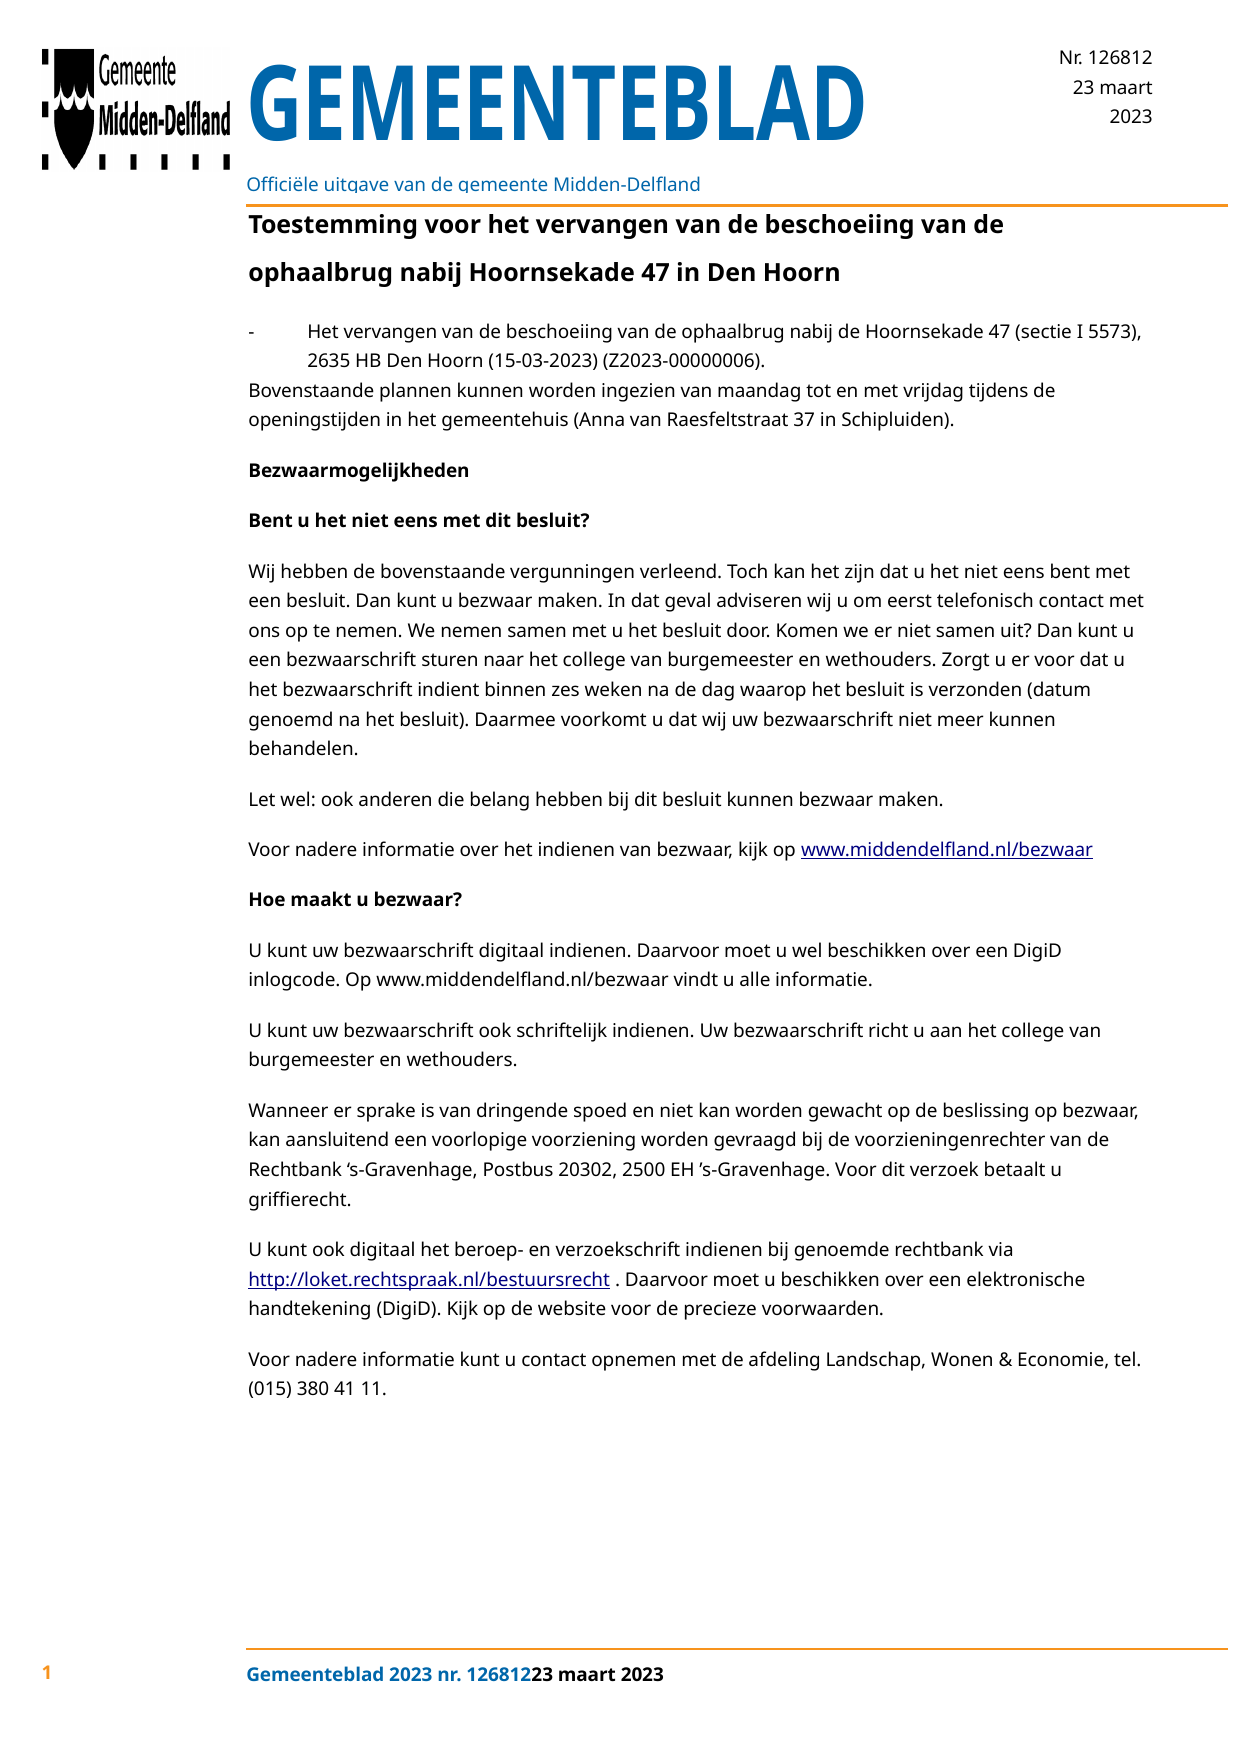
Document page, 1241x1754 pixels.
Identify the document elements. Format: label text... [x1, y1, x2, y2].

text U kunt ook digitaal het beroep- en verzoekschrift indienen bij genoemde rechtbank via http://loket.rechtspraak.nl/bestuursrecht . Daarvoor moet u beschikken over een elektronische handtekening (DigiD). Kijk op de website voor de precieze voorwaarden. [248, 1236, 1152, 1321]
picture [41, 47, 231, 172]
text Bovenstaande plannen kunnen worden ingezien van maandag tot en met vrijdag tijdens de openingstijden in het gemeentehuis (Anna van Raesfeltstraat 37 in Schipluiden). [248, 377, 1152, 432]
text Toestemming voor het vervangen van de beschoeiing van de ophaalbrug nabij Hoornsekade 47 in Den Hoorn [248, 207, 1152, 288]
text Bent u het niet eens met dit besluit? [248, 507, 1152, 533]
text Wij hebben de bovenstaande vergunningen verleend. Toch kan het zijn dat u het niet eens bent met een besluit. Dan kunt u bezwaar maken. In dat geval adviseren wij u om eerst telefonisch contact met ons op te nemen. We nemen samen met u het besluit door. Komen we er niet samen uit? Dan kunt u een bezwaarschrift sturen naar het college van burgemeester en wethouders. Zorgt u er voor dat u het bezwaarschrift indient binnen zes weken na de dag waarop het besluit is verzonden (datum genoemd na het besluit). Daarmee voorkomt u dat wij uw bezwaarschrift niet meer kunnen behandelen. [248, 558, 1152, 761]
list Het vervangen van de beschoeiing van de ophaalbrug nabij de Hoornsekade 47 (sectie I 5573), 2635 HB Den Hoorn (15-03-2023) (Z2023-00000006). [248, 318, 1152, 373]
text U kunt uw bezwaarschrift ook schriftelijk indienen. Uw bezwaarschrift richt u aan het college van burgemeester en wethouders. [248, 1017, 1152, 1072]
text Wanneer er sprake is van dringende spoed en niet kan worden gewacht op de beslissing op bezwaar, kan aansluitend een voorlopige voorziening worden gevraagd bij de voorzieningenrechter van de Rechtbank ‘s-Gravenhage, Postbus 20302, 2500 EH ’s-Gravenhage. Voor dit verzoek betaalt u griffierecht. [248, 1097, 1152, 1212]
text Voor nadere informatie over het indienen van bezwaar, kijk op www.middendelfland.nl/bezwaar [248, 836, 1152, 862]
text U kunt uw bezwaarschrift digitaal indienen. Daarvoor moet u wel beschikken over een DigiD inlogcode. Op www.middendelfland.nl/bezwaar vindt u alle informatie. [248, 937, 1152, 992]
text Bezwaarmogelijkheden [248, 457, 1152, 483]
text Let wel: ook anderen die belang hebben bij dit besluit kunnen bezwaar maken. [248, 786, 1152, 812]
text Voor nadere informatie kunt u contact opnemen met de afdeling Landschap, Wonen & Economie, tel. (015) 380 41 11. [248, 1346, 1152, 1401]
text Hoe maakt u bezwaar? [248, 887, 1152, 912]
